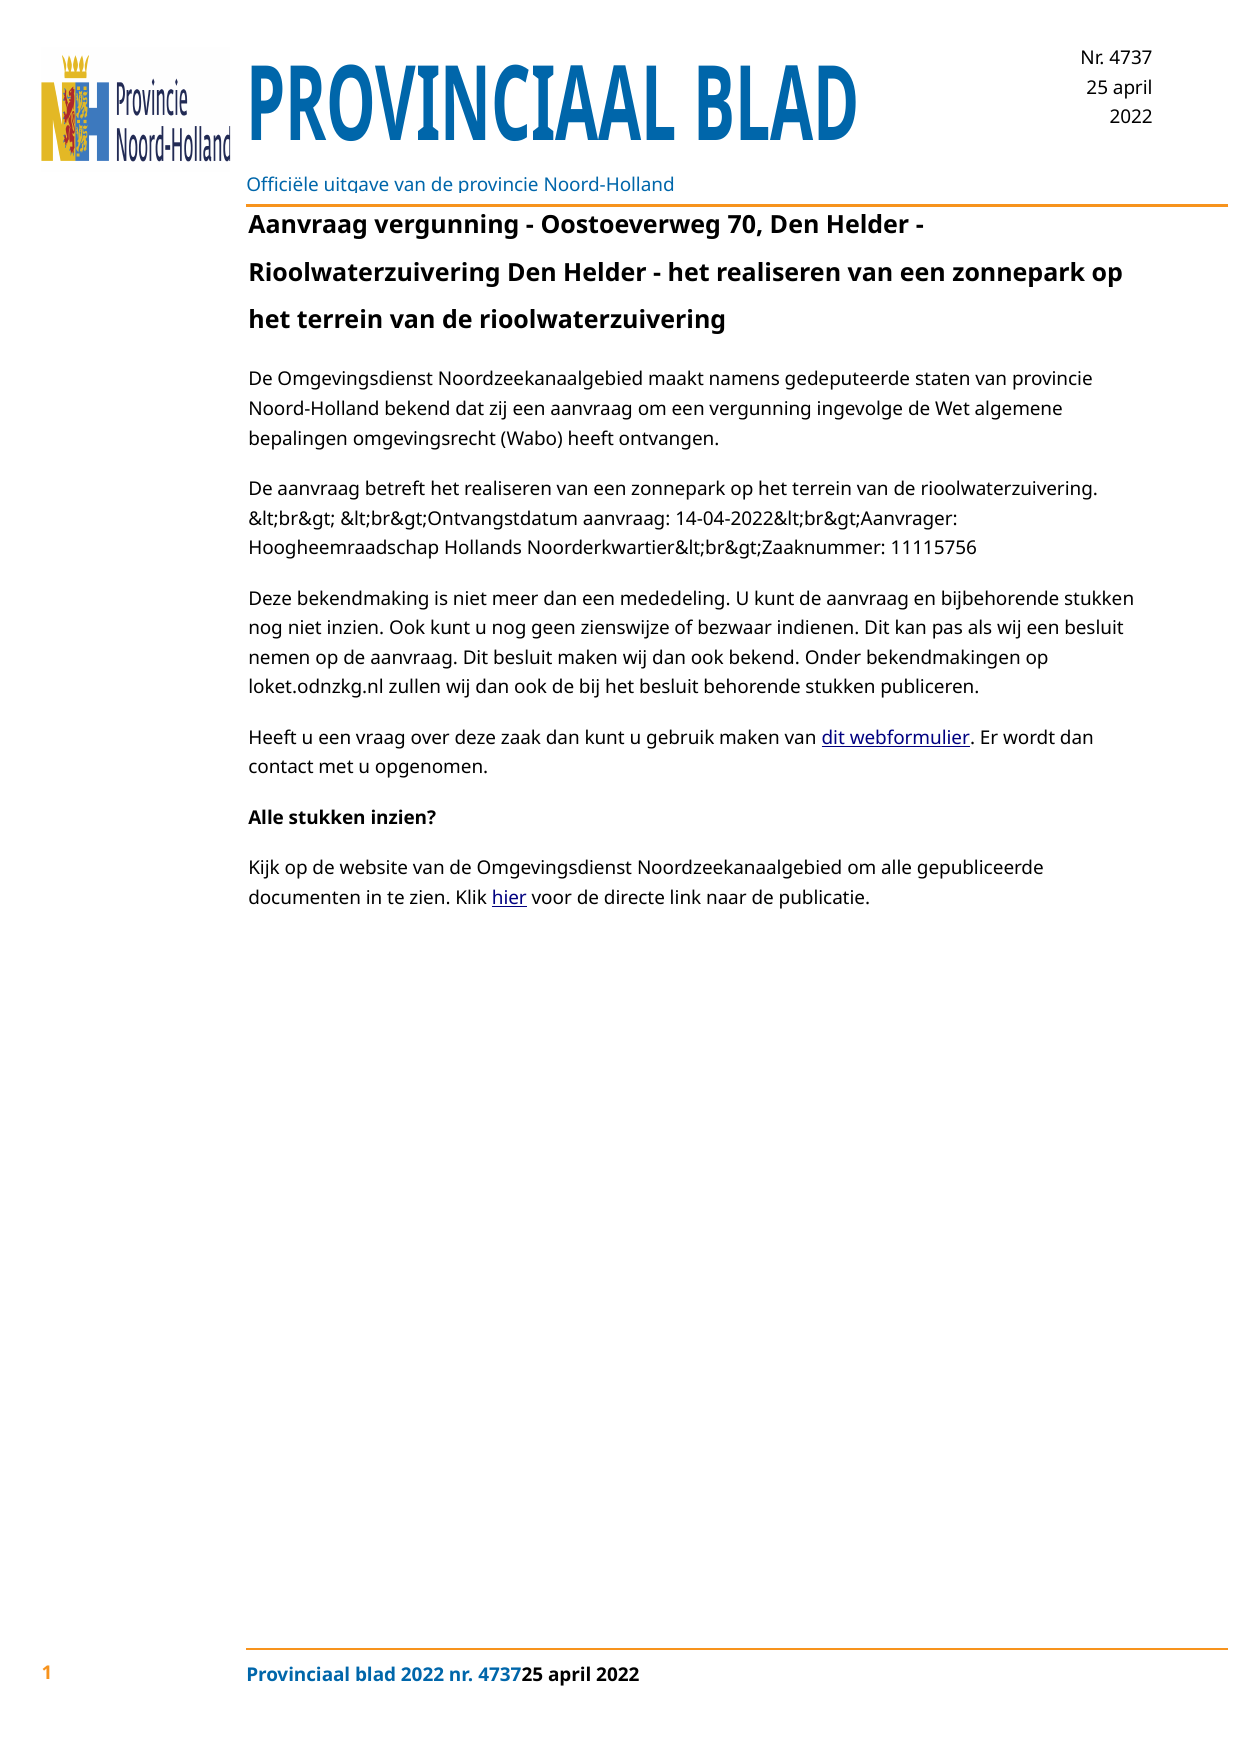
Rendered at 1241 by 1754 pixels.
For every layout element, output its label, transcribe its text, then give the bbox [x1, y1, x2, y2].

text Heeft u een vraag over deze zaak dan kunt u gebruik maken van dit webformulier. Er wordt dan contact met u opgenomen. [248, 724, 1152, 779]
text Alle stukken inzien? [248, 804, 1152, 829]
text Deze bekendmaking is niet meer dan een mededeling. U kunt de aanvraag en bijbehorende stukken nog niet inzien. Ook kunt u nog geen zienswijze of bezwaar indienen. Dit kan pas als wij een besluit nemen op de aanvraag. Dit besluit maken wij dan ook bekend. Onder bekendmakingen op loket.odnzkg.nl zullen wij dan ook de bij het besluit behorende stukken publiceren. [248, 585, 1152, 699]
text Aanvraag vergunning - Oostoeverweg 70, Den Helder - Rioolwaterzuivering Den Helder - het realiseren van een zonnepark op het terrein van de rioolwaterzuivering [248, 207, 1152, 336]
text De aanvraag betreft het realiseren van een zonnepark op het terrein van de rioolwaterzuivering. &lt;br&gt; &lt;br&gt;Ontvangstdatum aanvraag: 14-04-2022&lt;br&gt;Aanvrager: Hoogheemraadschap Hollands Noorderkwartier&lt;br&gt;Zaaknummer: 11115756 [248, 475, 1152, 560]
text De Omgevingsdienst Noordzeekanaalgebied maakt namens gedeputeerde staten van provincie Noord-Holland bekend dat zij een aanvraag om een vergunning ingevolge de Wet algemene bepalingen omgevingsrecht (Wabo) heeft ontvangen. [248, 366, 1152, 450]
picture [41, 47, 231, 172]
text Kijk op de website van de Omgevingsdienst Noordzeekanaalgebied om alle gepubliceerde documenten in te zien. Klik hier voor de directe link naar de publicatie. [248, 854, 1152, 909]
